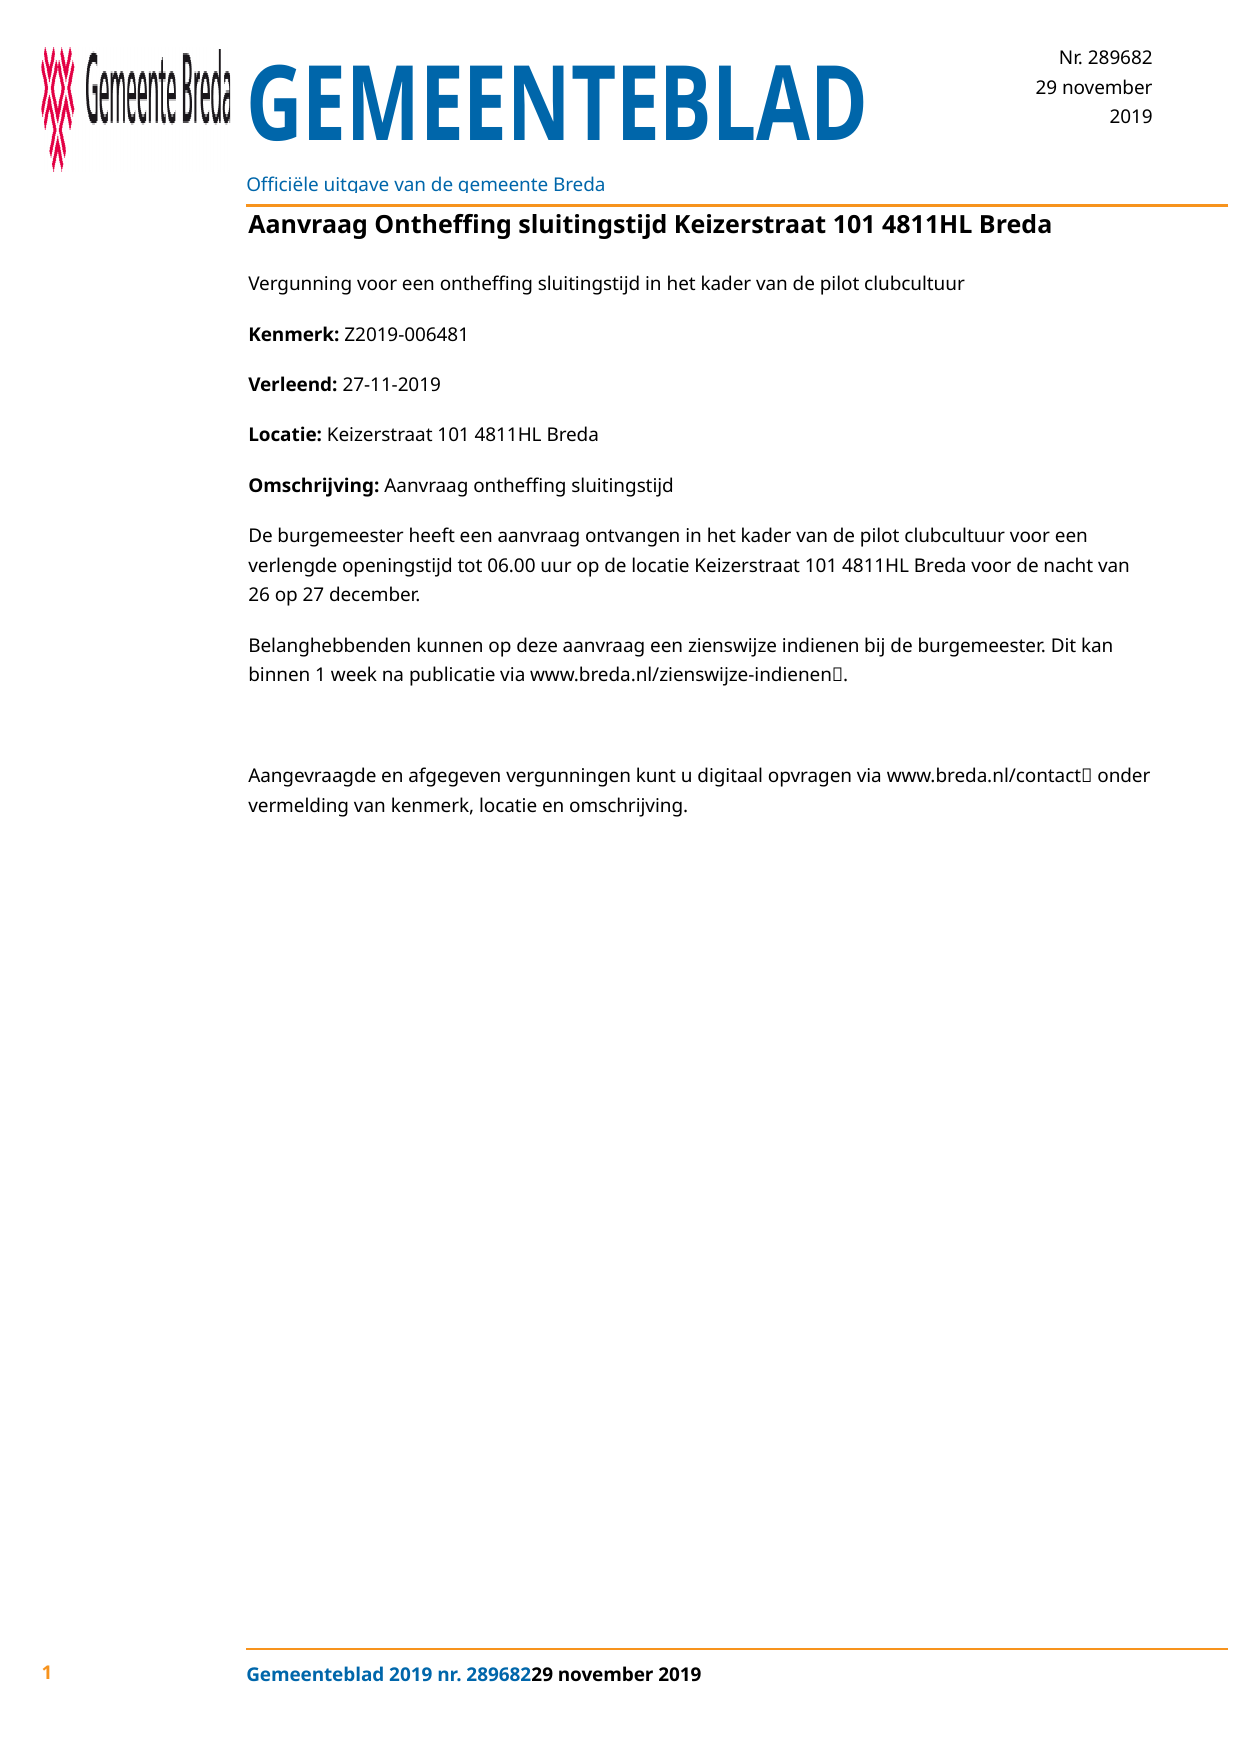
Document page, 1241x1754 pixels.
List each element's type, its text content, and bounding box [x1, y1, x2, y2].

text Aanvraag Ontheffing sluitingstijd Keizerstraat 101 4811HL Breda [248, 207, 1152, 241]
text Verleend: 27-11-2019 [248, 371, 1152, 397]
text Aangevraagde en afgegeven vergunningen kunt u digitaal opvragen via www.breda.nl/contact onder vermelding van kenmerk, locatie en omschrijving. [248, 762, 1152, 818]
picture [41, 47, 231, 172]
text Omschrijving: Aanvraag ontheffing sluitingstijd [248, 472, 1152, 498]
text Vergunning voor een ontheffing sluitingstijd in het kader van de pilot clubcultuur [248, 270, 1152, 296]
text Belanghebbenden kunnen op deze aanvraag een zienswijze indienen bij de burgemeester. Dit kan binnen 1 week na publicatie via www.breda.nl/zienswijze-indienen. [248, 632, 1152, 687]
text De burgemeester heeft een aanvraag ontvangen in het kader van de pilot clubcultuur voor een verlengde openingstijd tot 06.00 uur op de locatie Keizerstraat 101 4811HL Breda voor de nacht van 26 op 27 december. [248, 522, 1152, 607]
text Locatie: Keizerstraat 101 4811HL Breda [248, 422, 1152, 447]
text Kenmerk: Z2019-006481 [248, 321, 1152, 346]
